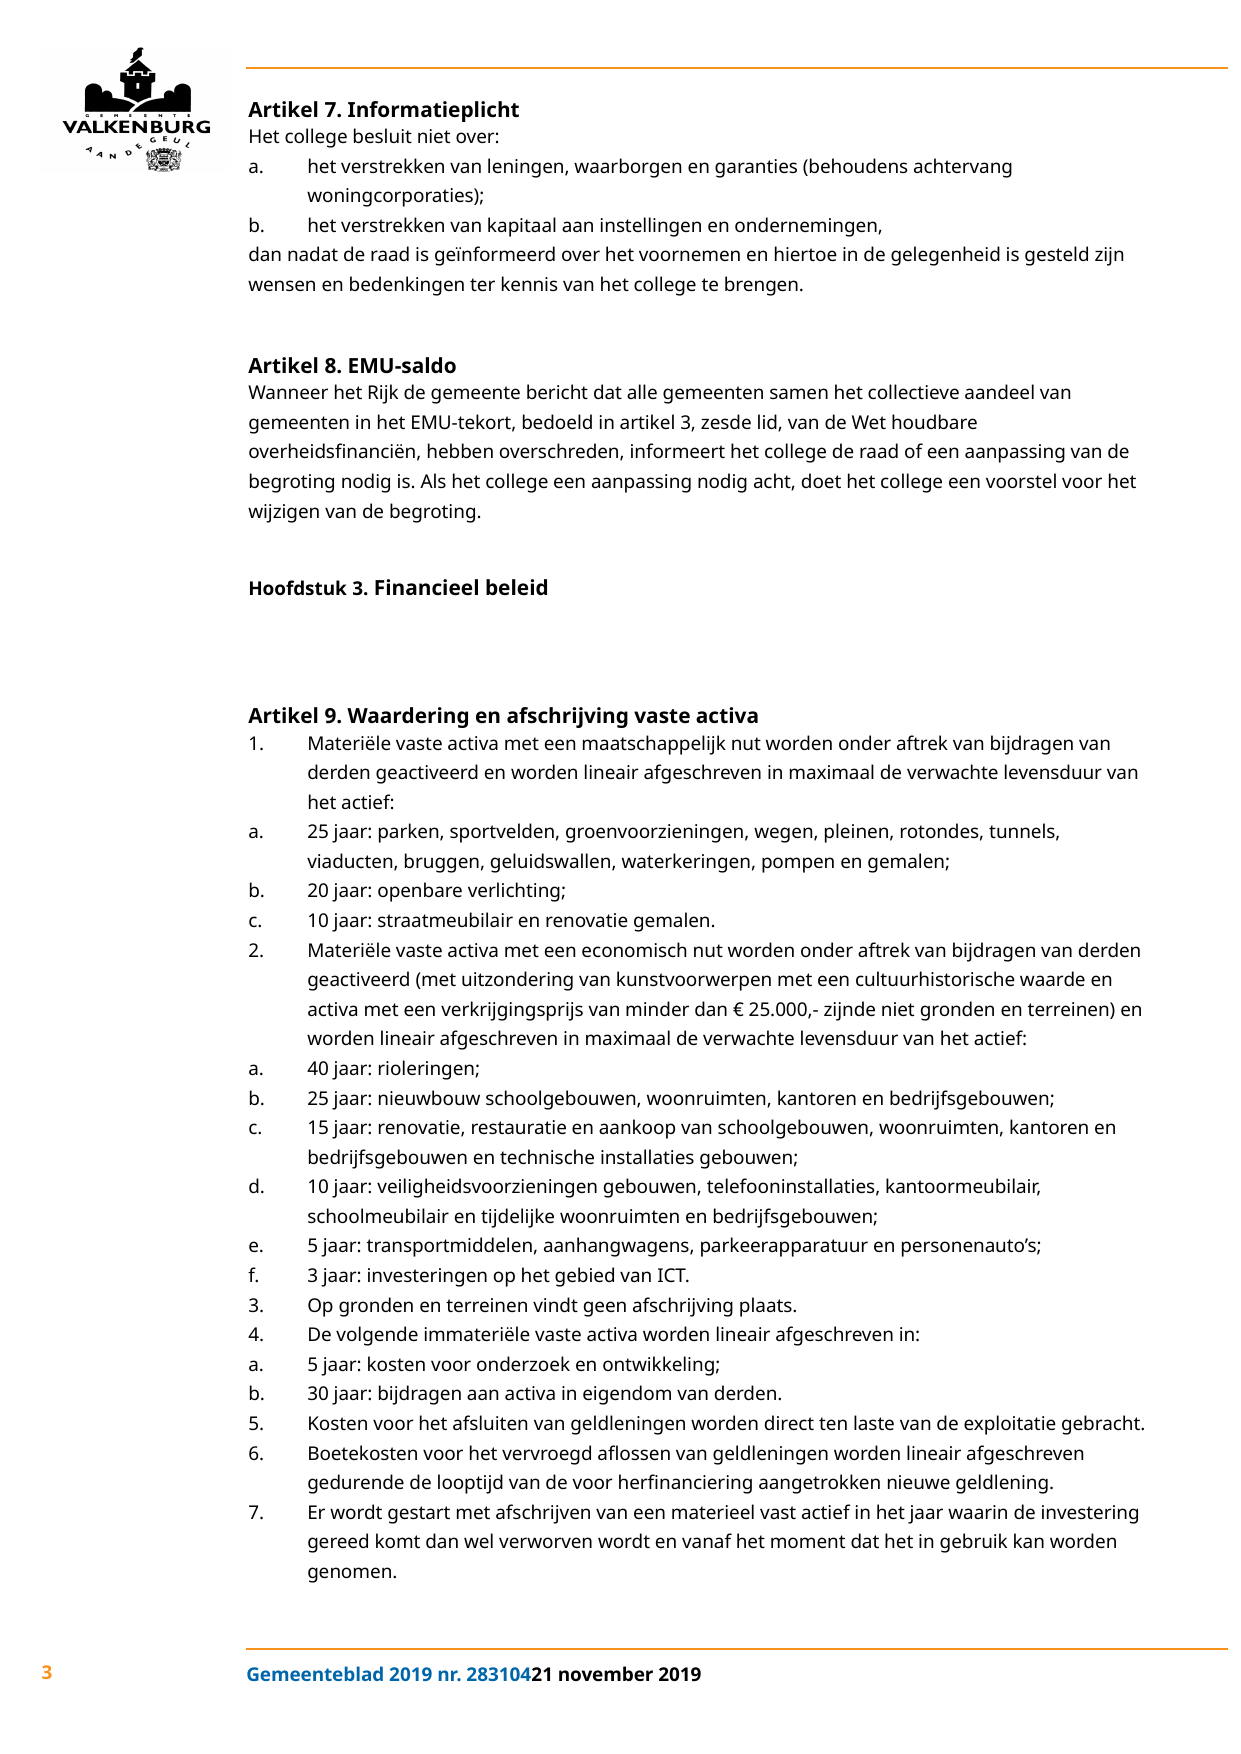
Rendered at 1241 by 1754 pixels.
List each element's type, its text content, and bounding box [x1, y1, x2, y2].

text Artikel 7. Informatieplicht [248, 95, 1152, 123]
list De volgende immateriële vaste activa worden lineair afgeschreven in: [248, 1321, 1152, 1347]
text Wanneer het Rijk de gemeente bericht dat alle gemeenten samen het collectieve aandeel van gemeenten in het EMU-tekort, bedoeld in artikel 3, zesde lid, van de Wet houdbare overheidsfinanciën, hebben overschreden, informeert het college de raad of een aanpassing van de begroting nodig is. Als het college een aanpassing nodig acht, doet het college een voorstel voor het wijzigen van de begroting. [248, 379, 1152, 524]
text Hoofdstuk 3. Financieel beleid [248, 573, 1152, 602]
list 10 jaar: straatmeubilair en renovatie gemalen. [248, 907, 1152, 933]
list 5 jaar: transportmiddelen, aanhangwagens, parkeerapparatuur en personenauto’s; [248, 1233, 1152, 1258]
list 40 jaar: rioleringen; [248, 1055, 1152, 1081]
text Het college besluit niet over: [248, 123, 1152, 149]
picture [41, 47, 231, 172]
list het verstrekken van kapitaal aan instellingen en ondernemingen, [248, 212, 1152, 238]
list Boetekosten voor het vervroegd aflossen van geldleningen worden lineair afgeschreven gedurende de looptijd van de voor herfinanciering aangetrokken nieuwe geldlening. [248, 1440, 1152, 1495]
list 20 jaar: openbare verlichting; [248, 878, 1152, 903]
text Artikel 9. Waardering en afschrijving vaste activa [248, 701, 1152, 730]
list Materiële vaste activa met een maatschappelijk nut worden onder aftrek van bijdragen van derden geactiveerd en worden lineair afgeschreven in maximaal de verwachte levensduur van het actief: [248, 730, 1152, 814]
list 25 jaar: parken, sportvelden, groenvoorzieningen, wegen, pleinen, rotondes, tunnels, viaducten, bruggen, geluidswallen, waterkeringen, pompen en gemalen; [248, 818, 1152, 874]
list het verstrekken van leningen, waarborgen en garanties (behoudens achtervang woningcorporaties); [248, 153, 1152, 208]
list 3 jaar: investeringen op het gebied van ICT. [248, 1262, 1152, 1288]
text Artikel 8. EMU-saldo [248, 351, 1152, 379]
list 10 jaar: veiligheidsvoorzieningen gebouwen, telefooninstallaties, kantoormeubilair, schoolmeubilair en tijdelijke woonruimten en bedrijfsgebouwen; [248, 1173, 1152, 1229]
list Op gronden en terreinen vindt geen afschrijving plaats. [248, 1292, 1152, 1317]
list Er wordt gestart met afschrijven van een materieel vast actief in het jaar waarin de investering gereed komt dan wel verworven wordt en vanaf het moment dat het in gebruik kan worden genomen. [248, 1499, 1152, 1584]
list 25 jaar: nieuwbouw schoolgebouwen, woonruimten, kantoren en bedrijfsgebouwen; [248, 1085, 1152, 1110]
text dan nadat de raad is geïnformeerd over het voornemen en hiertoe in de gelegenheid is gesteld zijn wensen en bedenkingen ter kennis van het college te brengen. [248, 242, 1152, 297]
list Kosten voor het afsluiten van geldleningen worden direct ten laste van de exploitatie gebracht. [248, 1410, 1152, 1436]
list 5 jaar: kosten voor onderzoek en ontwikkeling; [248, 1351, 1152, 1377]
list 15 jaar: renovatie, restauratie en aankoop van schoolgebouwen, woonruimten, kantoren en bedrijfsgebouwen en technische installaties gebouwen; [248, 1114, 1152, 1169]
list Materiële vaste activa met een economisch nut worden onder aftrek van bijdragen van derden geactiveerd (met uitzondering van kunstvoorwerpen met een cultuurhistorische waarde en activa met een verkrijgingsprijs van minder dan € 25.000,- zijnde niet gronden en terreinen) en worden lineair afgeschreven in maximaal de verwachte levensduur van het actief: [248, 937, 1152, 1051]
list 30 jaar: bijdragen aan activa in eigendom van derden. [248, 1381, 1152, 1406]
